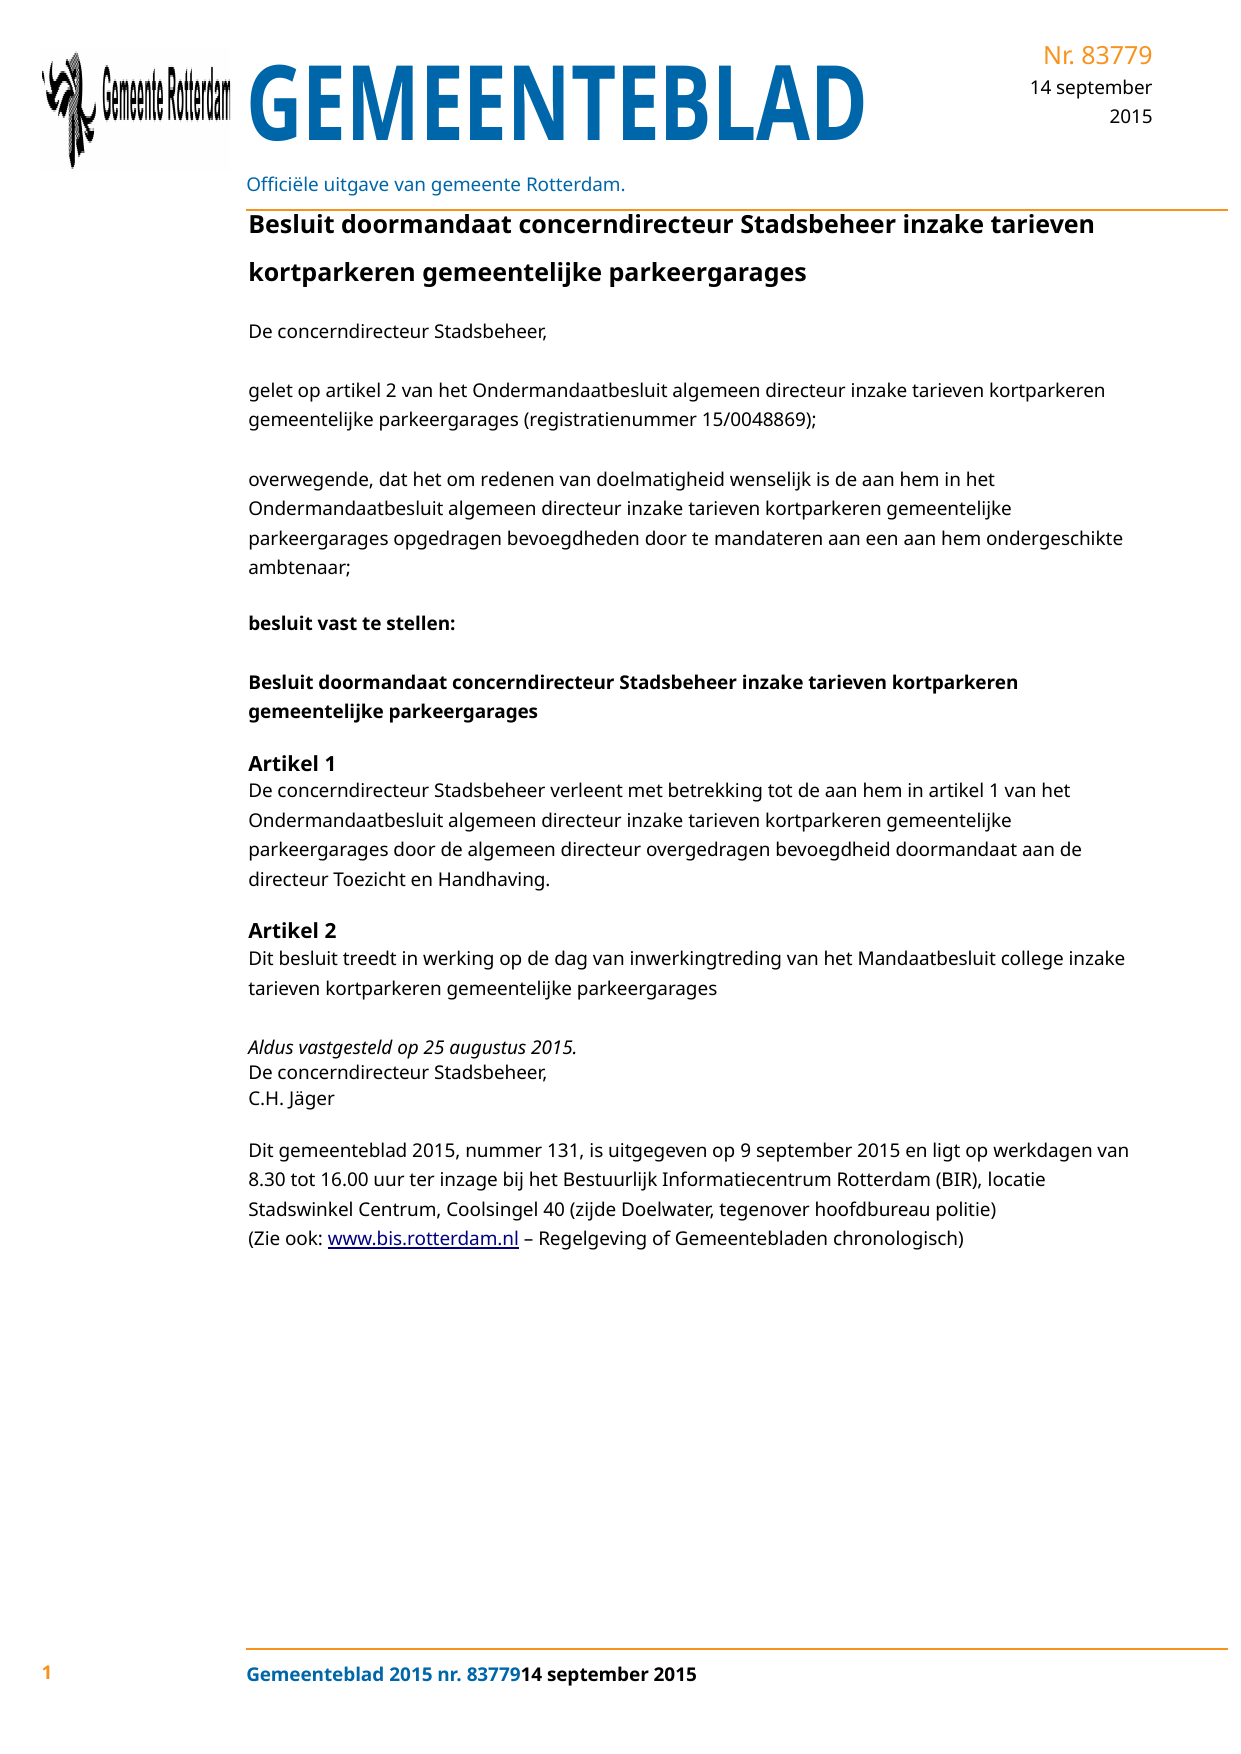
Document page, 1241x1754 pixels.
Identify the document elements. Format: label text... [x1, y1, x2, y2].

text De concerndirecteur Stadsbeheer verleent met betrekking tot de aan hem in artikel 1 van het Ondermandaatbesluit algemeen directeur inzake tarieven kortparkeren gemeentelijke parkeergarages door de algemeen directeur overgedragen bevoegdheid doormandaat aan de directeur Toezicht en Handhaving. [248, 777, 1152, 892]
text overwegende, dat het om redenen van doelmatigheid wenselijk is de aan hem in het Ondermandaatbesluit algemeen directeur inzake tarieven kortparkeren gemeentelijke parkeergarages opgedragen bevoegdheden door te mandateren aan een aan hem ondergeschikte ambtenaar; [248, 466, 1152, 580]
text De concerndirecteur Stadsbeheer, [248, 1059, 1152, 1085]
text gelet op artikel 2 van het Ondermandaatbesluit algemeen directeur inzake tarieven kortparkeren gemeentelijke parkeergarages (registratienummer 15/0048869); [248, 377, 1152, 432]
text (Zie ook: www.bis.rotterdam.nl – Regelgeving of Gemeentebladen chronologisch) [248, 1226, 1152, 1251]
text C.H. Jäger [248, 1085, 1152, 1111]
text Dit besluit treedt in werking op de dag van inwerkingtreding van het Mandaatbesluit college inzake tarieven kortparkeren gemeentelijke parkeergarages [248, 945, 1152, 1000]
text Besluit doormandaat concerndirecteur Stadsbeheer inzake tarieven kortparkeren gemeentelijke parkeergarages [248, 211, 1152, 288]
text De concerndirecteur Stadsbeheer, [248, 318, 1152, 344]
text besluit vast te stellen: [248, 610, 1152, 636]
text Dit gemeenteblad 2015, nummer 131, is uitgegeven op 9 september 2015 en ligt op werkdagen van 8.30 tot 16.00 uur ter inzage bij het Bestuurlijk Informatiecentrum Rotterdam (BIR), locatie Stadswinkel Centrum, Coolsingel 40 (zijde Doelwater, tegenover hoofdbureau politie) [248, 1137, 1152, 1222]
text Besluit doormandaat concerndirecteur Stadsbeheer inzake tarieven kortparkeren gemeentelijke parkeergarages [248, 669, 1152, 724]
text Artikel 2 [248, 917, 1152, 945]
text Artikel 1 [248, 749, 1152, 777]
picture [41, 47, 231, 172]
text Aldus vastgesteld op 25 augustus 2015. [248, 1034, 1152, 1059]
